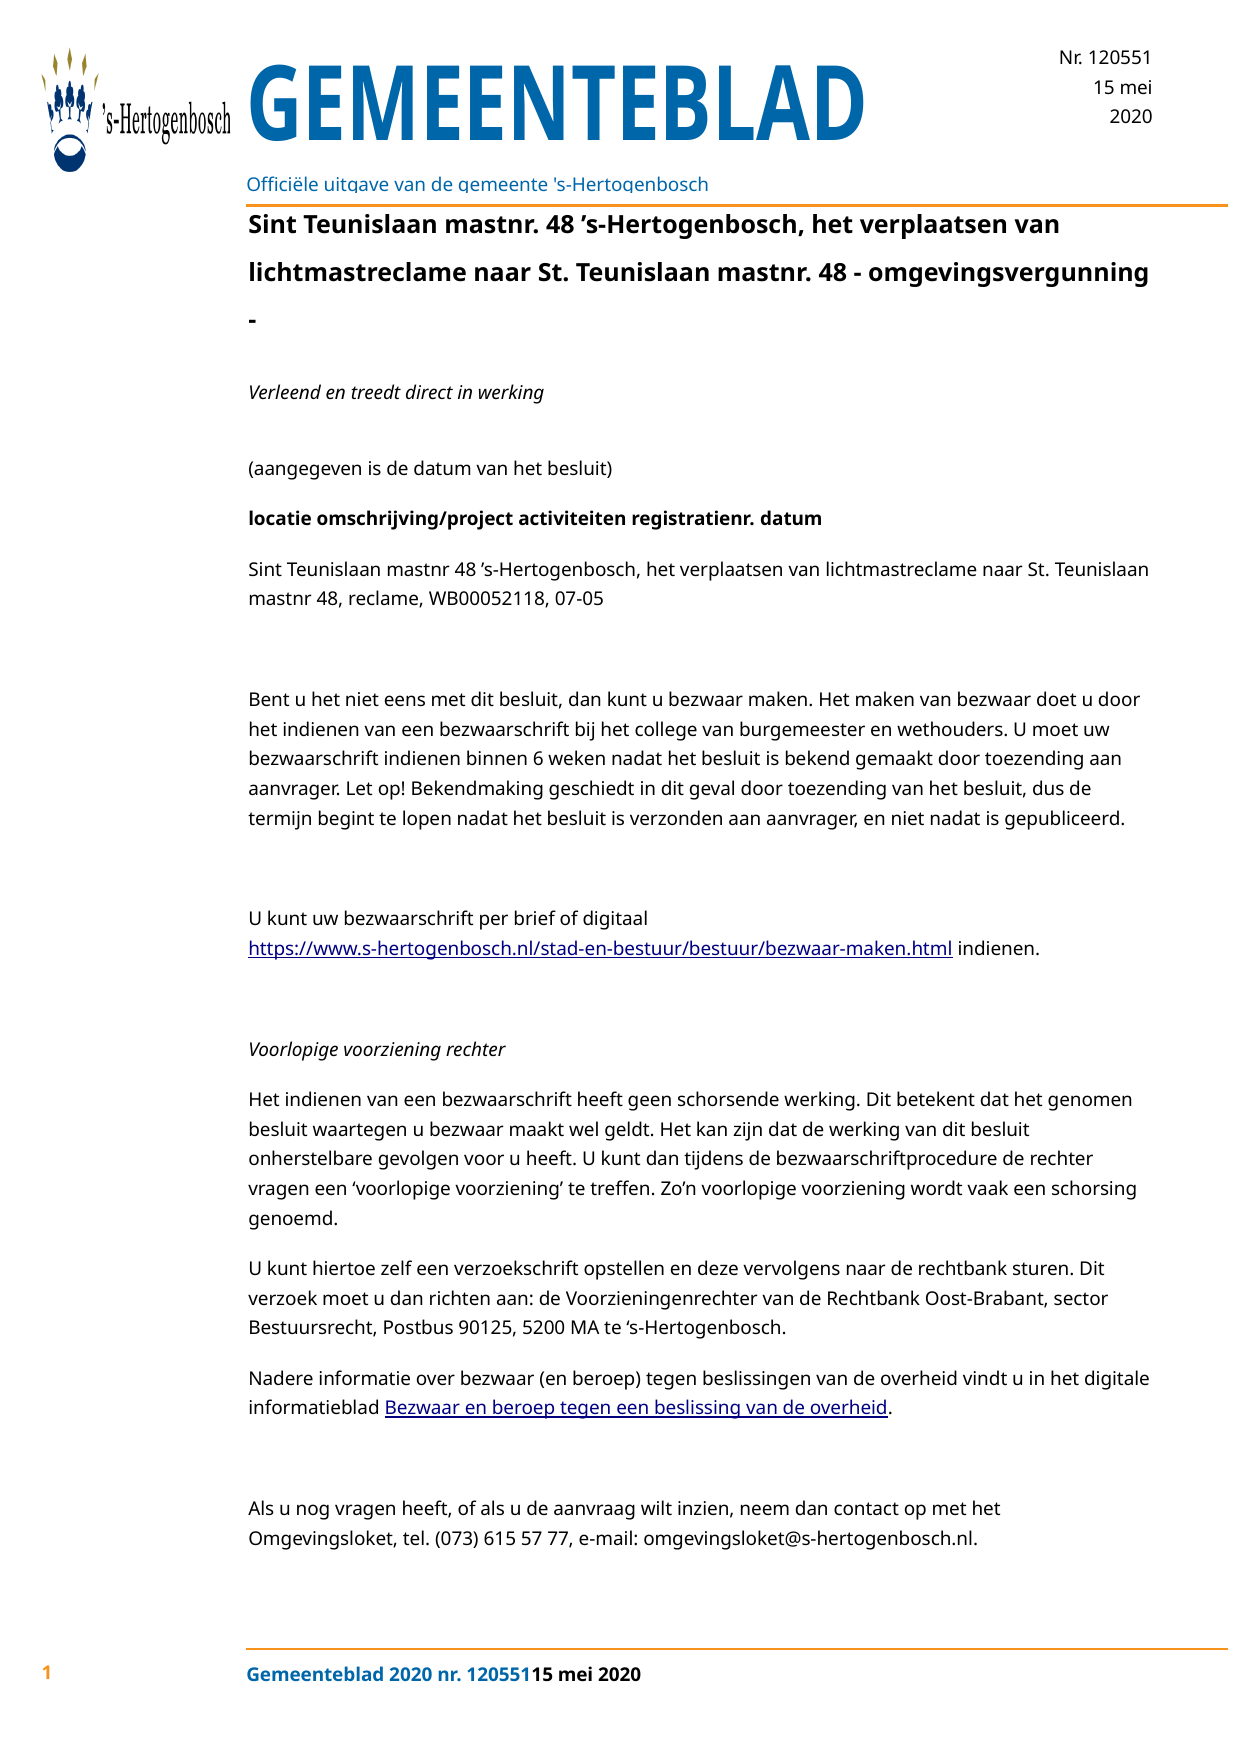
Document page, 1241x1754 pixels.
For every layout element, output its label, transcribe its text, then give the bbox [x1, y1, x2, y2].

text Sint Teunislaan mastnr 48 ’s-Hertogenbosch, het verplaatsen van lichtmastreclame naar St. Teunislaan mastnr 48, reclame, WB00052118, 07-05 [248, 556, 1152, 611]
text U kunt hiertoe zelf een verzoekschrift opstellen en deze vervolgens naar de rechtbank sturen. Dit verzoek moet u dan richten aan: de Voorzieningenrechter van de Rechtbank Oost-Brabant, sector Bestuursrecht, Postbus 90125, 5200 MA te ‘s-Hertogenbosch. [248, 1255, 1152, 1340]
text Verleend en treedt direct in werking [248, 379, 1152, 405]
text Nadere informatie over bezwaar (en beroep) tegen beslissingen van de overheid vindt u in het digitale informatieblad Bezwaar en beroep tegen een beslissing van de overheid. [248, 1365, 1152, 1420]
text Het indienen van een bezwaarschrift heeft geen schorsende werking. Dit betekent dat het genomen besluit waartegen u bezwaar maakt wel geldt. Het kan zijn dat de werking van dit besluit onherstelbare gevolgen voor u heeft. U kunt dan tijdens de bezwaarschriftprocedure de rechter vragen een ‘voorlopige voorziening’ te treffen. Zo’n voorlopige voorziening wordt vaak een schorsing genoemd. [248, 1086, 1152, 1231]
text locatie omschrijving/project activiteiten registratienr. datum [248, 506, 1152, 531]
picture [41, 47, 231, 172]
text Sint Teunislaan mastnr. 48 ’s-Hertogenbosch, het verplaatsen van lichtmastreclame naar St. Teunislaan mastnr. 48 - omgevingsvergunning - [248, 207, 1152, 336]
text Als u nog vragen heeft, of als u de aanvraag wilt inzien, neem dan contact op met het Omgevingsloket, tel. (073) 615 57 77, e-mail: omgevingsloket@s-hertogenbosch.nl. [248, 1495, 1152, 1551]
text Bent u het niet eens met dit besluit, dan kunt u bezwaar maken. Het maken van bezwaar doet u door het indienen van een bezwaarschrift bij het college van burgemeester en wethouders. U moet uw bezwaarschrift indienen binnen 6 weken nadat het besluit is bekend gemaakt door toezending aan aanvrager. Let op! Bekendmaking geschiedt in dit geval door toezending van het besluit, dus de termijn begint te lopen nadat het besluit is verzonden aan aanvrager, en niet nadat is gepubliceerd. [248, 686, 1152, 831]
text Voorlopige voorziening rechter [248, 1036, 1152, 1062]
text (aangegeven is de datum van het besluit) [248, 455, 1152, 481]
text U kunt uw bezwaarschrift per brief of digitaal https://www.s-hertogenbosch.nl/stad-en-bestuur/bestuur/bezwaar-maken.html indienen. [248, 906, 1152, 961]
